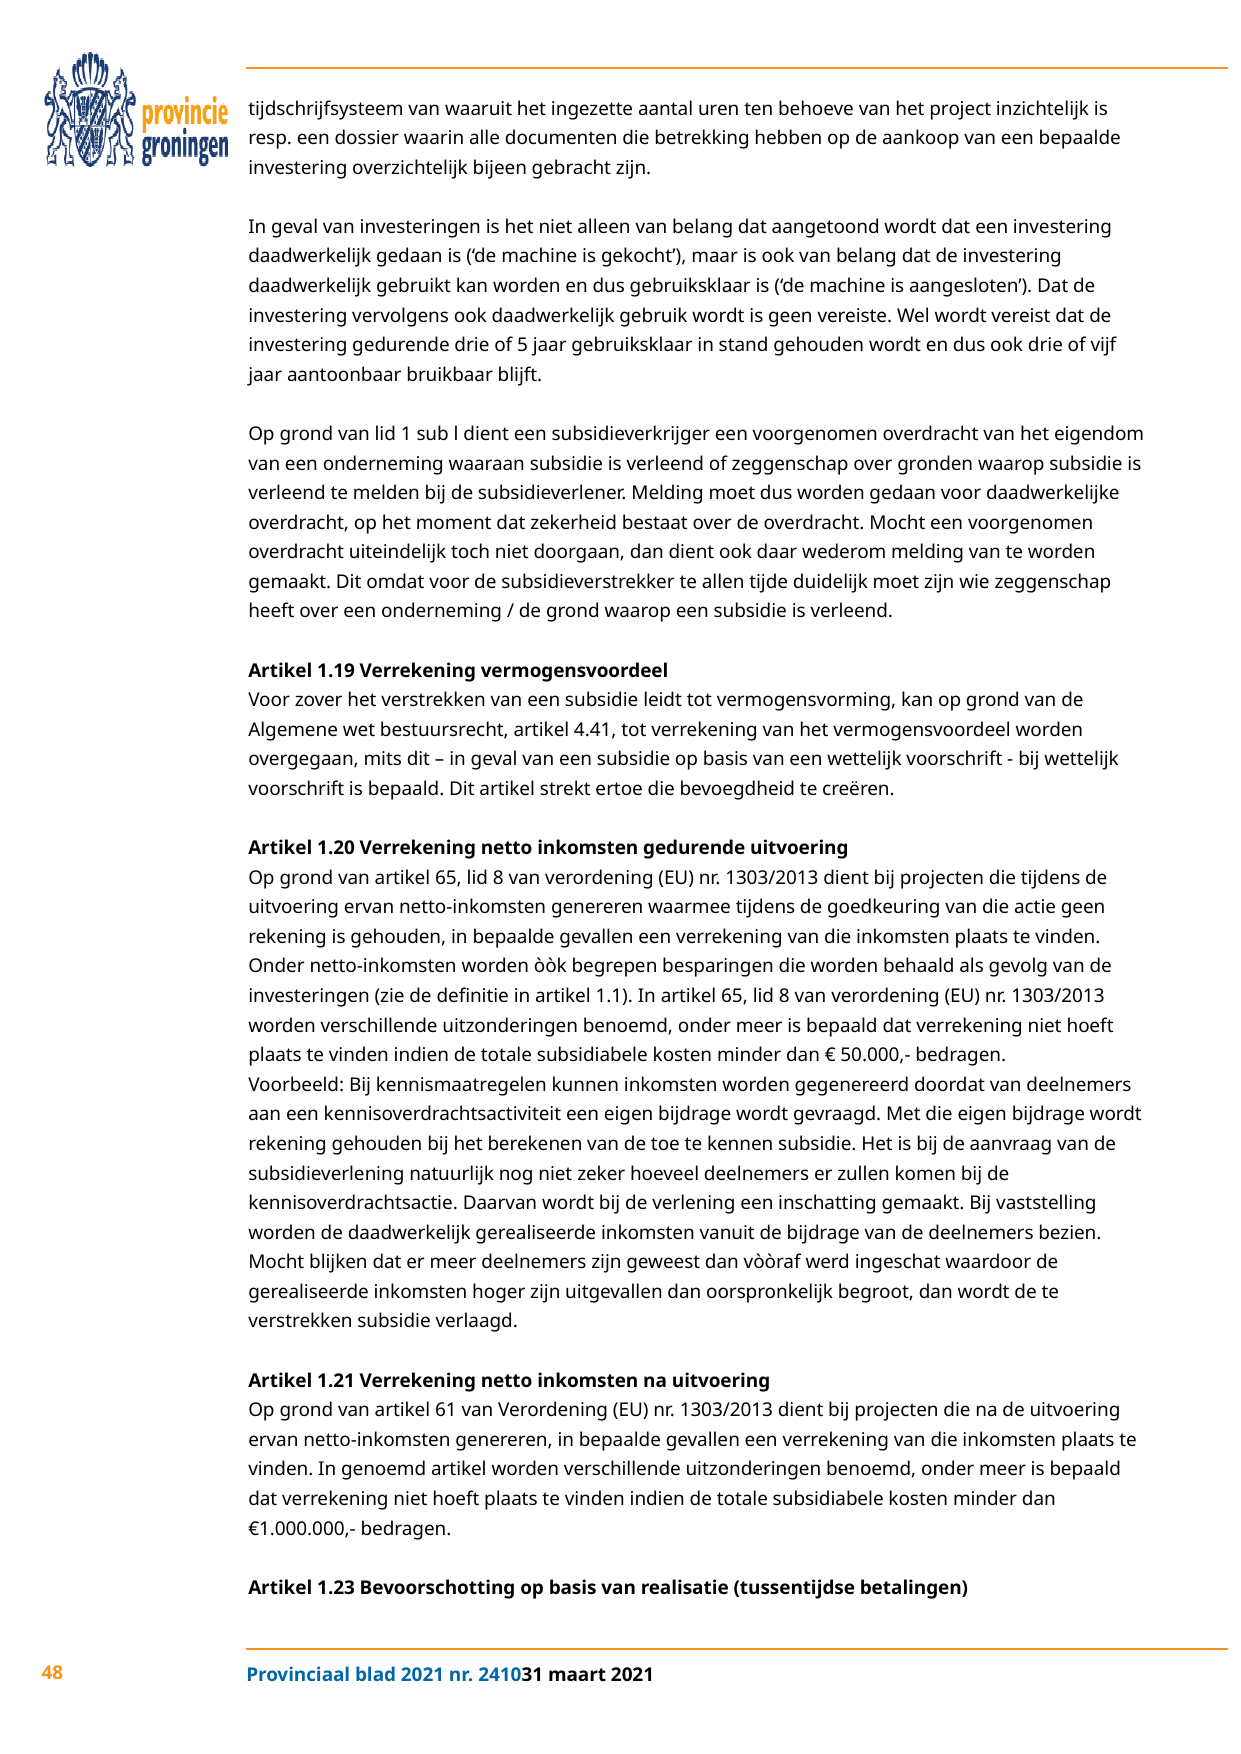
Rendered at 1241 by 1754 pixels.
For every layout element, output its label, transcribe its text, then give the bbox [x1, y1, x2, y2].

text Op grond van lid 1 sub l dient een subsidieverkrijger een voorgenomen overdracht van het eigendom van een onderneming waaraan subsidie is verleend of zeggenschap over gronden waarop subsidie is verleend te melden bij de subsidieverlener. Melding moet dus worden gedaan voor daadwerkelijke overdracht, op het moment dat zekerheid bestaat over de overdracht. Mocht een voorgenomen overdracht uiteindelijk toch niet doorgaan, dan dient ook daar wederom melding van te worden gemaakt. Dit omdat voor de subsidieverstrekker te allen tijde duidelijk moet zijn wie zeggenschap heeft over een onderneming / de grond waarop een subsidie is verleend. [248, 420, 1152, 623]
text Artikel 1.20 Verrekening netto inkomsten gedurende uitvoering [248, 834, 1152, 860]
text Artikel 1.19 Verrekening vermogensvoordeel [248, 657, 1152, 683]
picture [41, 47, 231, 172]
text In geval van investeringen is het niet alleen van belang dat aangetoond wordt dat een investering daadwerkelijk gedaan is (‘de machine is gekocht’), maar is ook van belang dat de investering daadwerkelijk gebruikt kan worden en dus gebruiksklaar is (‘de machine is aangesloten’). Dat de investering vervolgens ook daadwerkelijk gebruik wordt is geen vereiste. Wel wordt vereist dat de investering gedurende drie of 5 jaar gebruiksklaar in stand gehouden wordt en dus ook drie of vijf jaar aantoonbaar bruikbaar blijft. [248, 213, 1152, 387]
text Voor zover het verstrekken van een subsidie leidt tot vermogensvorming, kan op grond van de Algemene wet bestuursrecht, artikel 4.41, tot verrekening van het vermogensvoordeel worden overgegaan, mits dit – in geval van een subsidie op basis van een wettelijk voorschrift - bij wettelijk voorschrift is bepaald. Dit artikel strekt ertoe die bevoegdheid te creëren. [248, 686, 1152, 801]
text Voorbeeld: Bij kennismaatregelen kunnen inkomsten worden gegenereerd doordat van deelnemers aan een kennisoverdrachtsactiviteit een eigen bijdrage wordt gevraagd. Met die eigen bijdrage wordt rekening gehouden bij het berekenen van de toe te kennen subsidie. Het is bij de aanvraag van de subsidieverlening natuurlijk nog niet zeker hoeveel deelnemers er zullen komen bij de kennisoverdrachtsactie. Daarvan wordt bij de verlening een inschatting gemaakt. Bij vaststelling worden de daadwerkelijk gerealiseerde inkomsten vanuit de bijdrage van de deelnemers bezien. Mocht blijken dat er meer deelnemers zijn geweest dan vòòraf werd ingeschat waardoor de gerealiseerde inkomsten hoger zijn uitgevallen dan oorspronkelijk begroot, dan wordt de te verstrekken subsidie verlaagd. [248, 1071, 1152, 1333]
text tijdschrijfsysteem van waaruit het ingezette aantal uren ten behoeve van het project inzichtelijk is resp. een dossier waarin alle documenten die betrekking hebben op de aankoop van een bepaalde investering overzichtelijk bijeen gebracht zijn. [248, 95, 1152, 180]
text Artikel 1.23 Bevoorschotting op basis van realisatie (tussentijdse betalingen) [248, 1574, 1152, 1600]
text Op grond van artikel 65, lid 8 van verordening (EU) nr. 1303/2013 dient bij projecten die tijdens de uitvoering ervan netto-inkomsten genereren waarmee tijdens de goedkeuring van die actie geen rekening is gehouden, in bepaalde gevallen een verrekening van die inkomsten plaats te vinden. Onder netto-inkomsten worden òòk begrepen besparingen die worden behaald als gevolg van de investeringen (zie de definitie in artikel 1.1). In artikel 65, lid 8 van verordening (EU) nr. 1303/2013 worden verschillende uitzonderingen benoemd, onder meer is bepaald dat verrekening niet hoeft plaats te vinden indien de totale subsidiabele kosten minder dan € 50.000,- bedragen. [248, 864, 1152, 1067]
text Artikel 1.21 Verrekening netto inkomsten na uitvoering [248, 1367, 1152, 1393]
text Op grond van artikel 61 van Verordening (EU) nr. 1303/2013 dient bij projecten die na de uitvoering ervan netto-inkomsten genereren, in bepaalde gevallen een verrekening van die inkomsten plaats te vinden. In genoemd artikel worden verschillende uitzonderingen benoemd, onder meer is bepaald dat verrekening niet hoeft plaats te vinden indien de totale subsidiabele kosten minder dan €1.000.000,- bedragen. [248, 1396, 1152, 1541]
